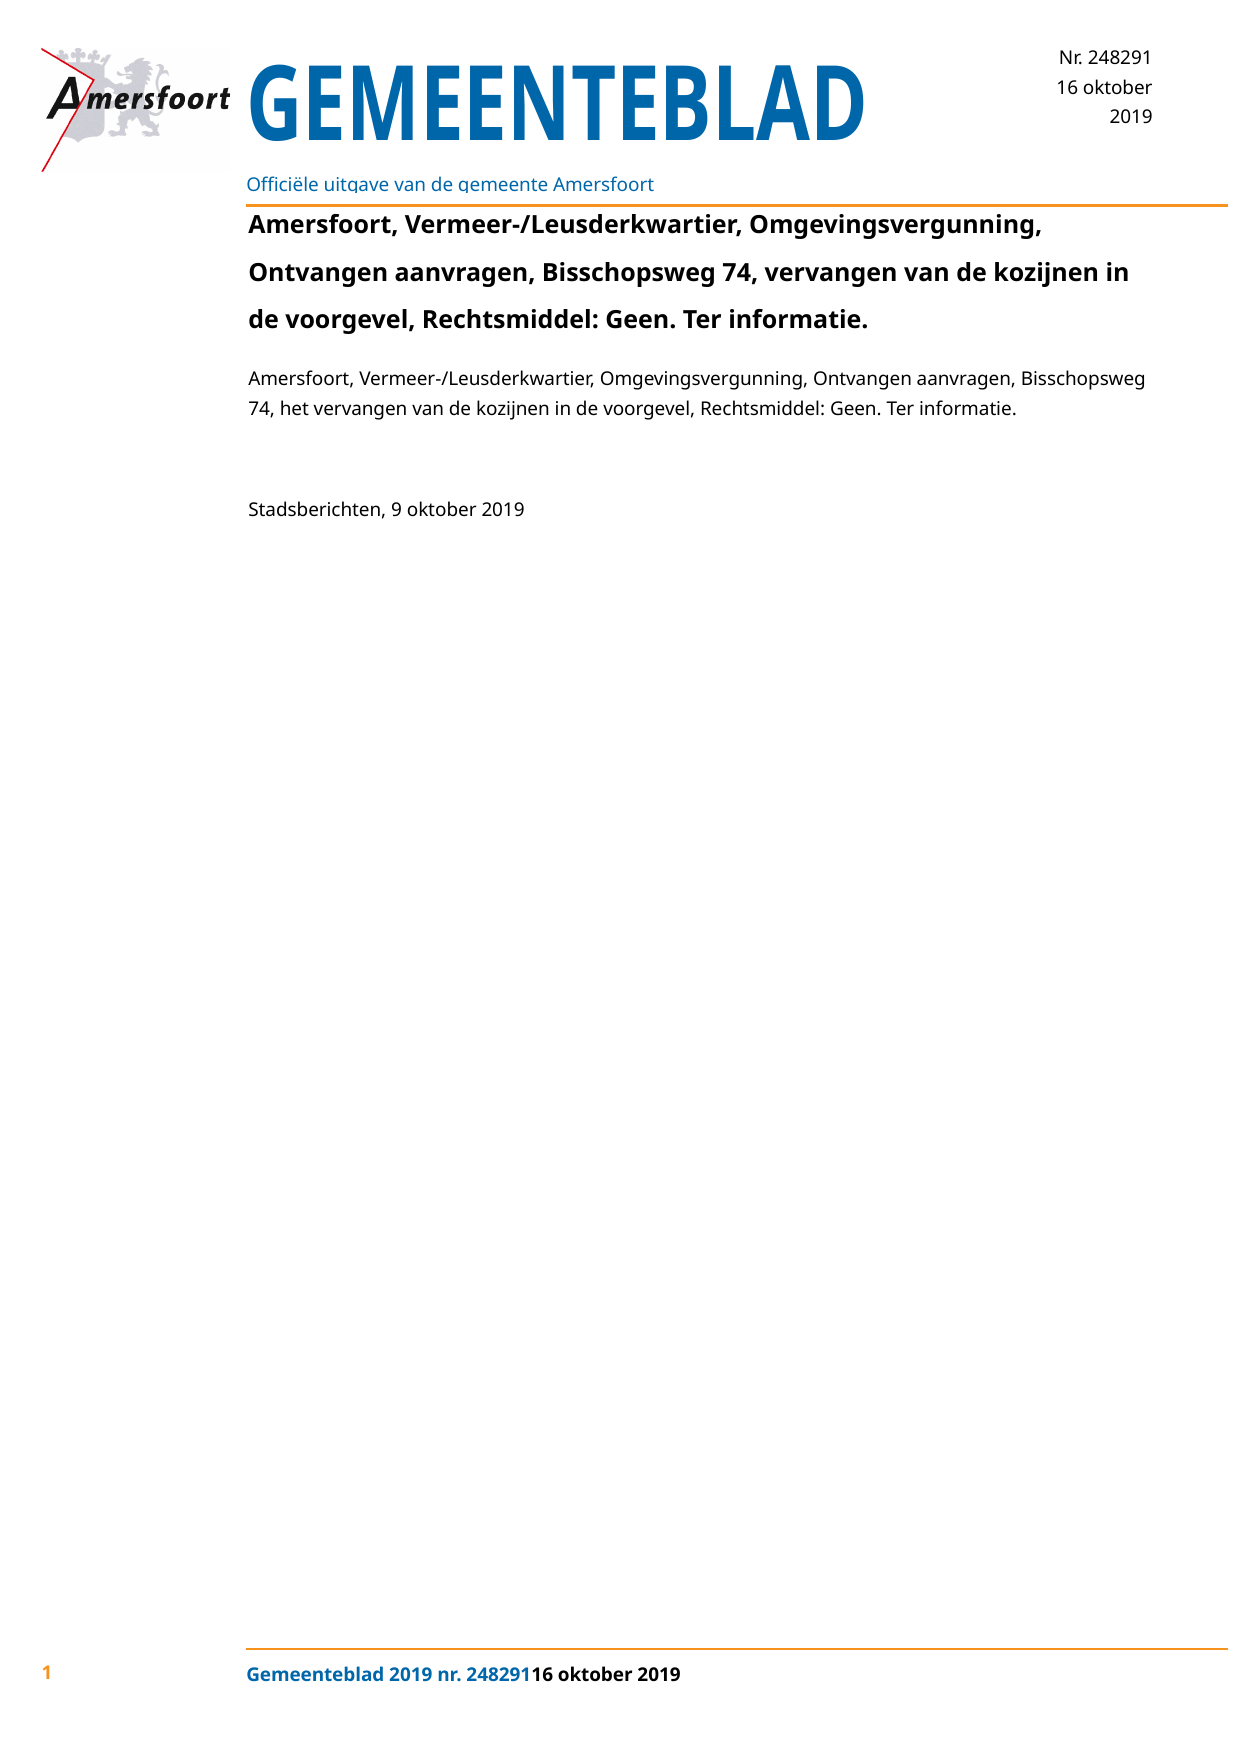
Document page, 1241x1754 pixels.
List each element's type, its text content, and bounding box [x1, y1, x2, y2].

text Stadsberichten, 9 oktober 2019 [248, 496, 1152, 522]
text Amersfoort, Vermeer-/Leusderkwartier, Omgevingsvergunning, Ontvangen aanvragen, Bisschopsweg 74, het vervangen van de kozijnen in de voorgevel, Rechtsmiddel: Geen. Ter informatie. [248, 366, 1152, 421]
picture [41, 47, 231, 172]
text Amersfoort, Vermeer-/Leusderkwartier, Omgevingsvergunning, Ontvangen aanvragen, Bisschopsweg 74, vervangen van de kozijnen in de voorgevel, Rechtsmiddel: Geen. Ter informatie. [248, 207, 1152, 336]
